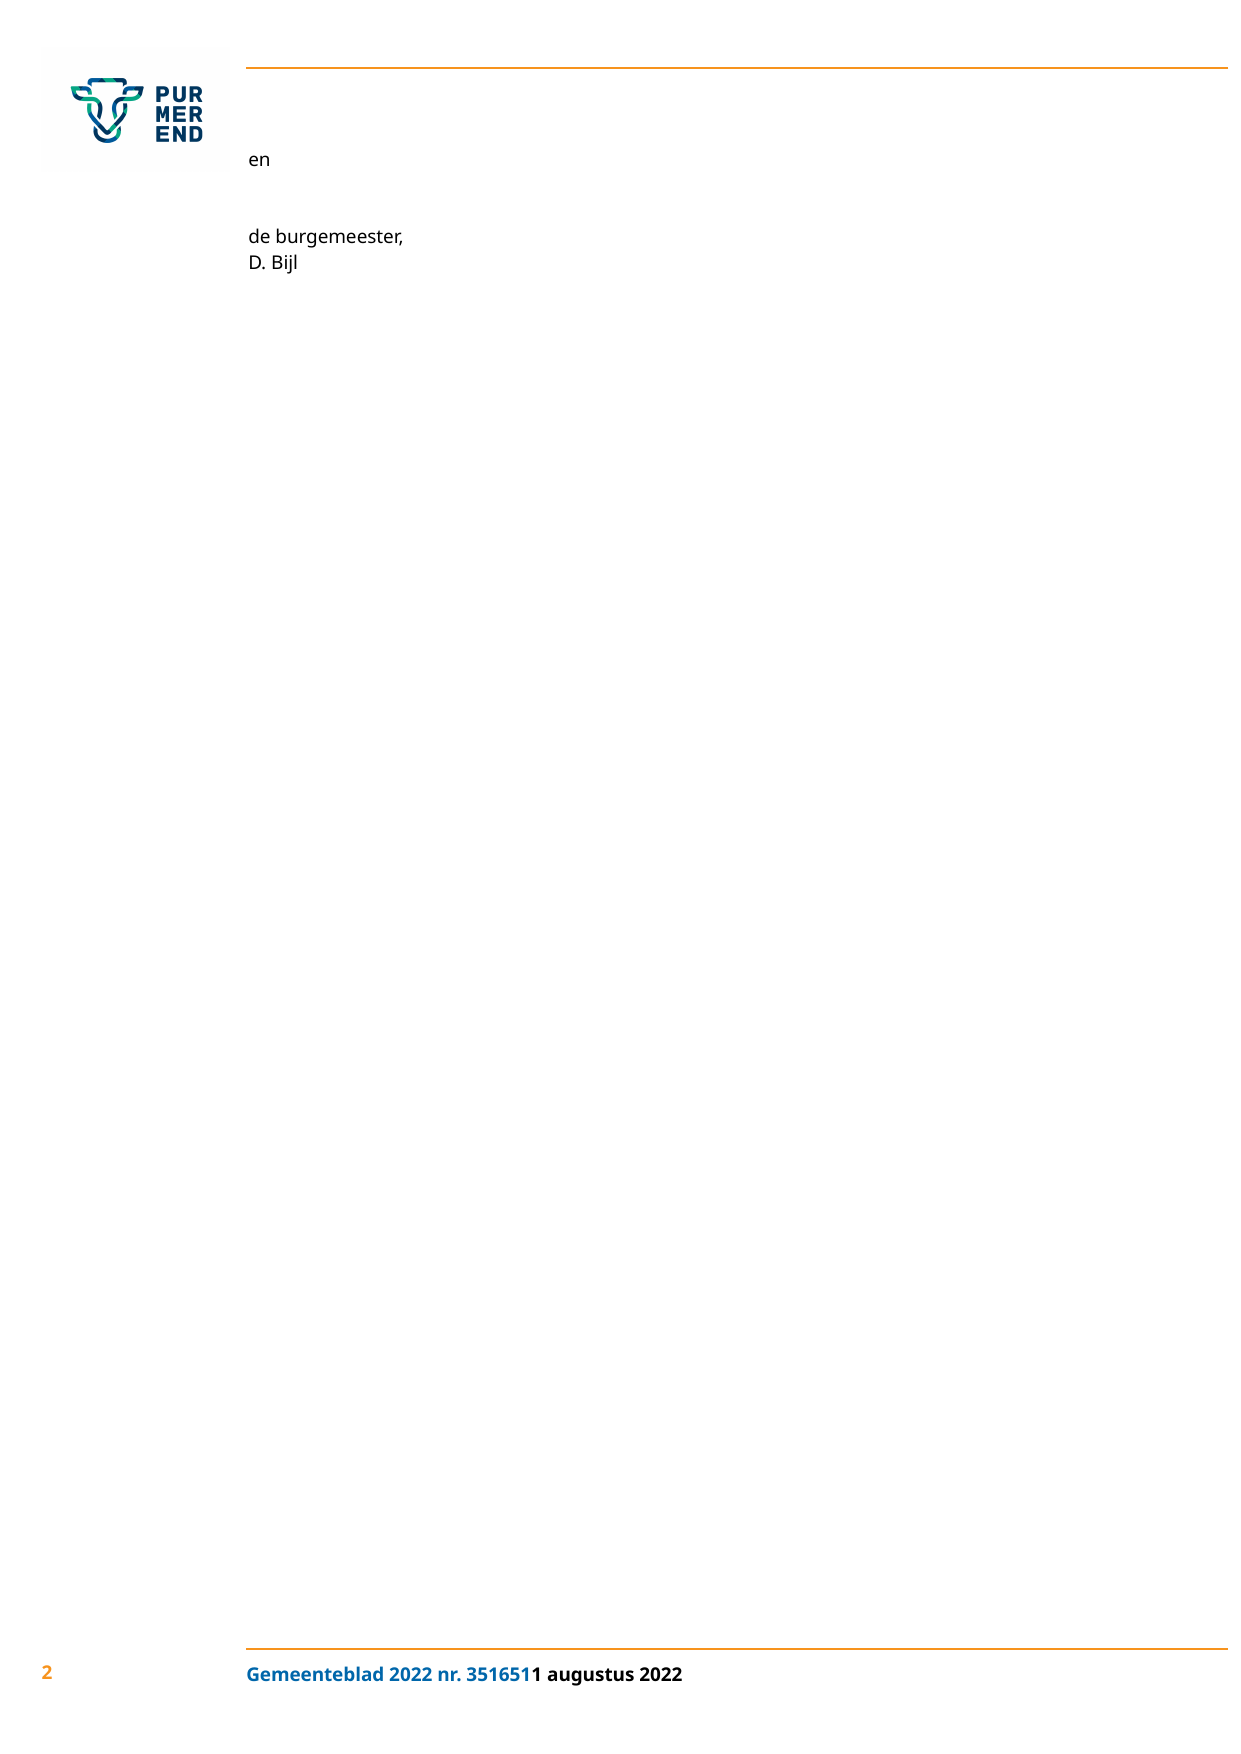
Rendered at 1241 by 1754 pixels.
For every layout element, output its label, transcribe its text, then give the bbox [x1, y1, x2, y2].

text D. Bijl [248, 249, 1152, 275]
picture [41, 47, 231, 172]
text de burgemeester, [248, 223, 1152, 249]
text en [248, 146, 1152, 172]
